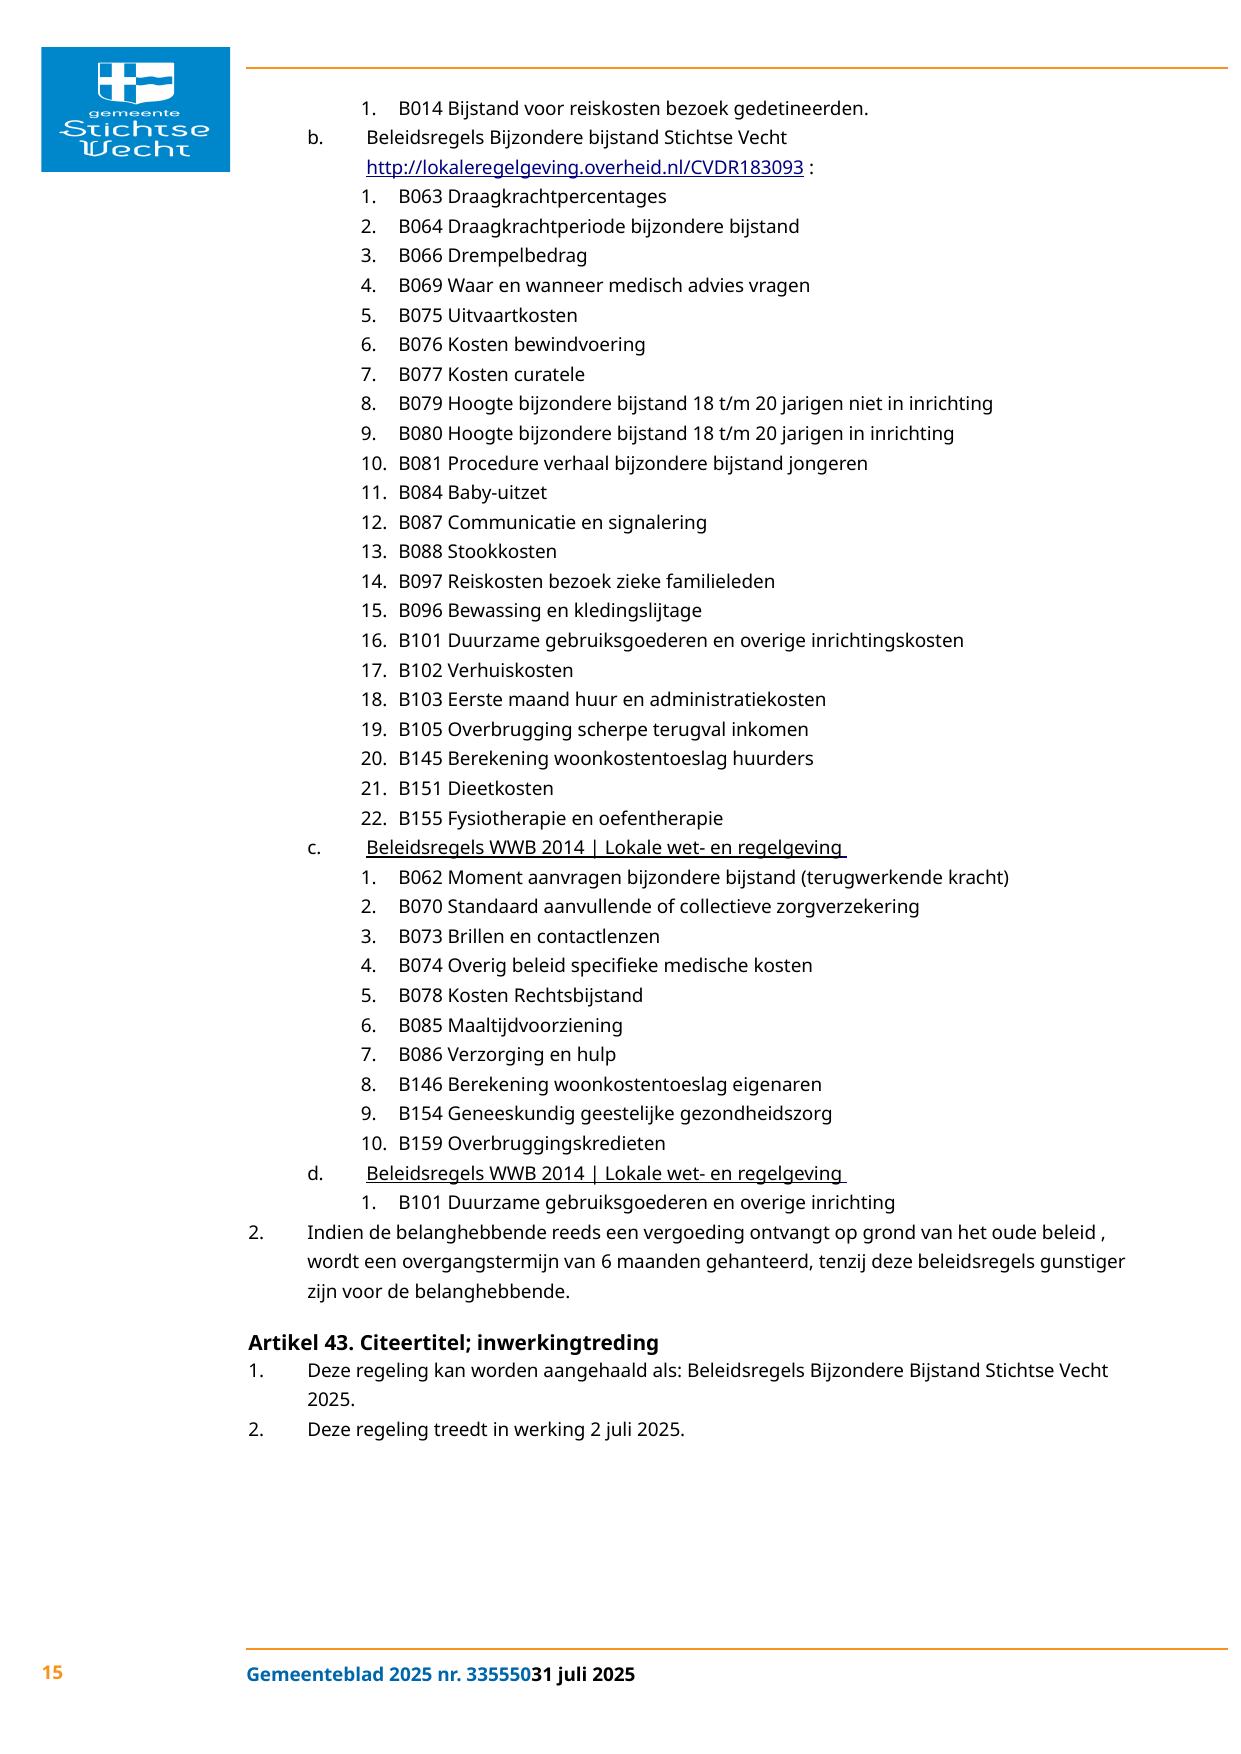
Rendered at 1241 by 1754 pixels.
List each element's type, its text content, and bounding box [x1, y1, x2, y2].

list B062 Moment aanvragen bijzondere bijstand (terugwerkende kracht) [361, 864, 1152, 890]
list B159 Overbruggingskredieten [361, 1130, 1152, 1156]
list B097 Reiskosten bezoek zieke familieleden [361, 568, 1152, 594]
list B101 Duurzame gebruiksgoederen en overige inrichtingskosten [361, 627, 1152, 653]
picture [99, 63, 135, 101]
list B076 Kosten bewindvoering [361, 331, 1152, 357]
list B154 Geneeskundig geestelijke gezondheidszorg [361, 1101, 1152, 1126]
list B066 Drempelbedrag [361, 243, 1152, 268]
list B088 Stookkosten [361, 538, 1152, 564]
list B064 Draagkrachtperiode bijzondere bijstand [361, 213, 1152, 239]
list B103 Eerste maand huur en administratiekosten [361, 686, 1152, 712]
list Beleidsregels Bijzondere bijstand Stichtse Vecht http://lokaleregelgeving.overheid.nl/CVDR183093 : [307, 124, 1152, 180]
list Beleidsregels WWB 2014 | Lokale wet- en regelgeving [307, 1160, 1152, 1186]
list B079 Hoogte bijzondere bijstand 18 t/m 20 jarigen niet in inrichting [361, 391, 1152, 416]
text Artikel 43. Citeertitel; inwerkingtreding [248, 1328, 1152, 1357]
picture [137, 63, 174, 103]
list B105 Overbrugging scherpe terugval inkomen [361, 716, 1152, 742]
list B073 Brillen en contactlenzen [361, 923, 1152, 949]
list B151 Dieetkosten [361, 775, 1152, 801]
list B146 Berekening woonkostentoeslag eigenaren [361, 1071, 1152, 1097]
list B101 Duurzame gebruiksgoederen en overige inrichting [361, 1189, 1152, 1215]
list B074 Overig beleid specifieke medische kosten [361, 953, 1152, 978]
list B096 Bewassing en kledingslijtage [361, 598, 1152, 623]
list B069 Waar en wanneer medisch advies vragen [361, 272, 1152, 298]
list B081 Procedure verhaal bijzondere bijstand jongeren [361, 450, 1152, 476]
list Beleidsregels WWB 2014 | Lokale wet- en regelgeving [307, 834, 1152, 860]
list B077 Kosten curatele [361, 361, 1152, 387]
list B155 Fysiotherapie en oefentherapie [361, 805, 1152, 831]
list Deze regeling treedt in werking 2 juli 2025. [248, 1416, 1152, 1442]
list B145 Berekening woonkostentoeslag huurders [361, 746, 1152, 771]
list B087 Communicatie en signalering [361, 509, 1152, 535]
list B014 Bijstand voor reiskosten bezoek gedetineerden. [361, 95, 1152, 121]
list B086 Verzorging en hulp [361, 1041, 1152, 1067]
list B102 Verhuiskosten [361, 657, 1152, 683]
list B085 Maaltijdvoorziening [361, 1012, 1152, 1038]
list B075 Uitvaartkosten [361, 302, 1152, 328]
list Deze regeling kan worden aangehaald als: Beleidsregels Bijzondere Bijstand Stichtse Vecht 2025. [248, 1357, 1152, 1412]
list B084 Baby-uitzet [361, 479, 1152, 505]
list B078 Kosten Rechtsbijstand [361, 982, 1152, 1008]
list Indien de belanghebbende reeds een vergoeding ontvangt op grond van het oude beleid , wordt een overgangstermijn van 6 maanden gehanteerd, tenzij deze beleidsregels gunstiger zijn voor de belanghebbende. [248, 1219, 1152, 1304]
list B070 Standaard aanvullende of collectieve zorgverzekering [361, 893, 1152, 919]
list B063 Draagkrachtpercentages [361, 183, 1152, 209]
list B080 Hoogte bijzondere bijstand 18 t/m 20 jarigen in inrichting [361, 420, 1152, 446]
